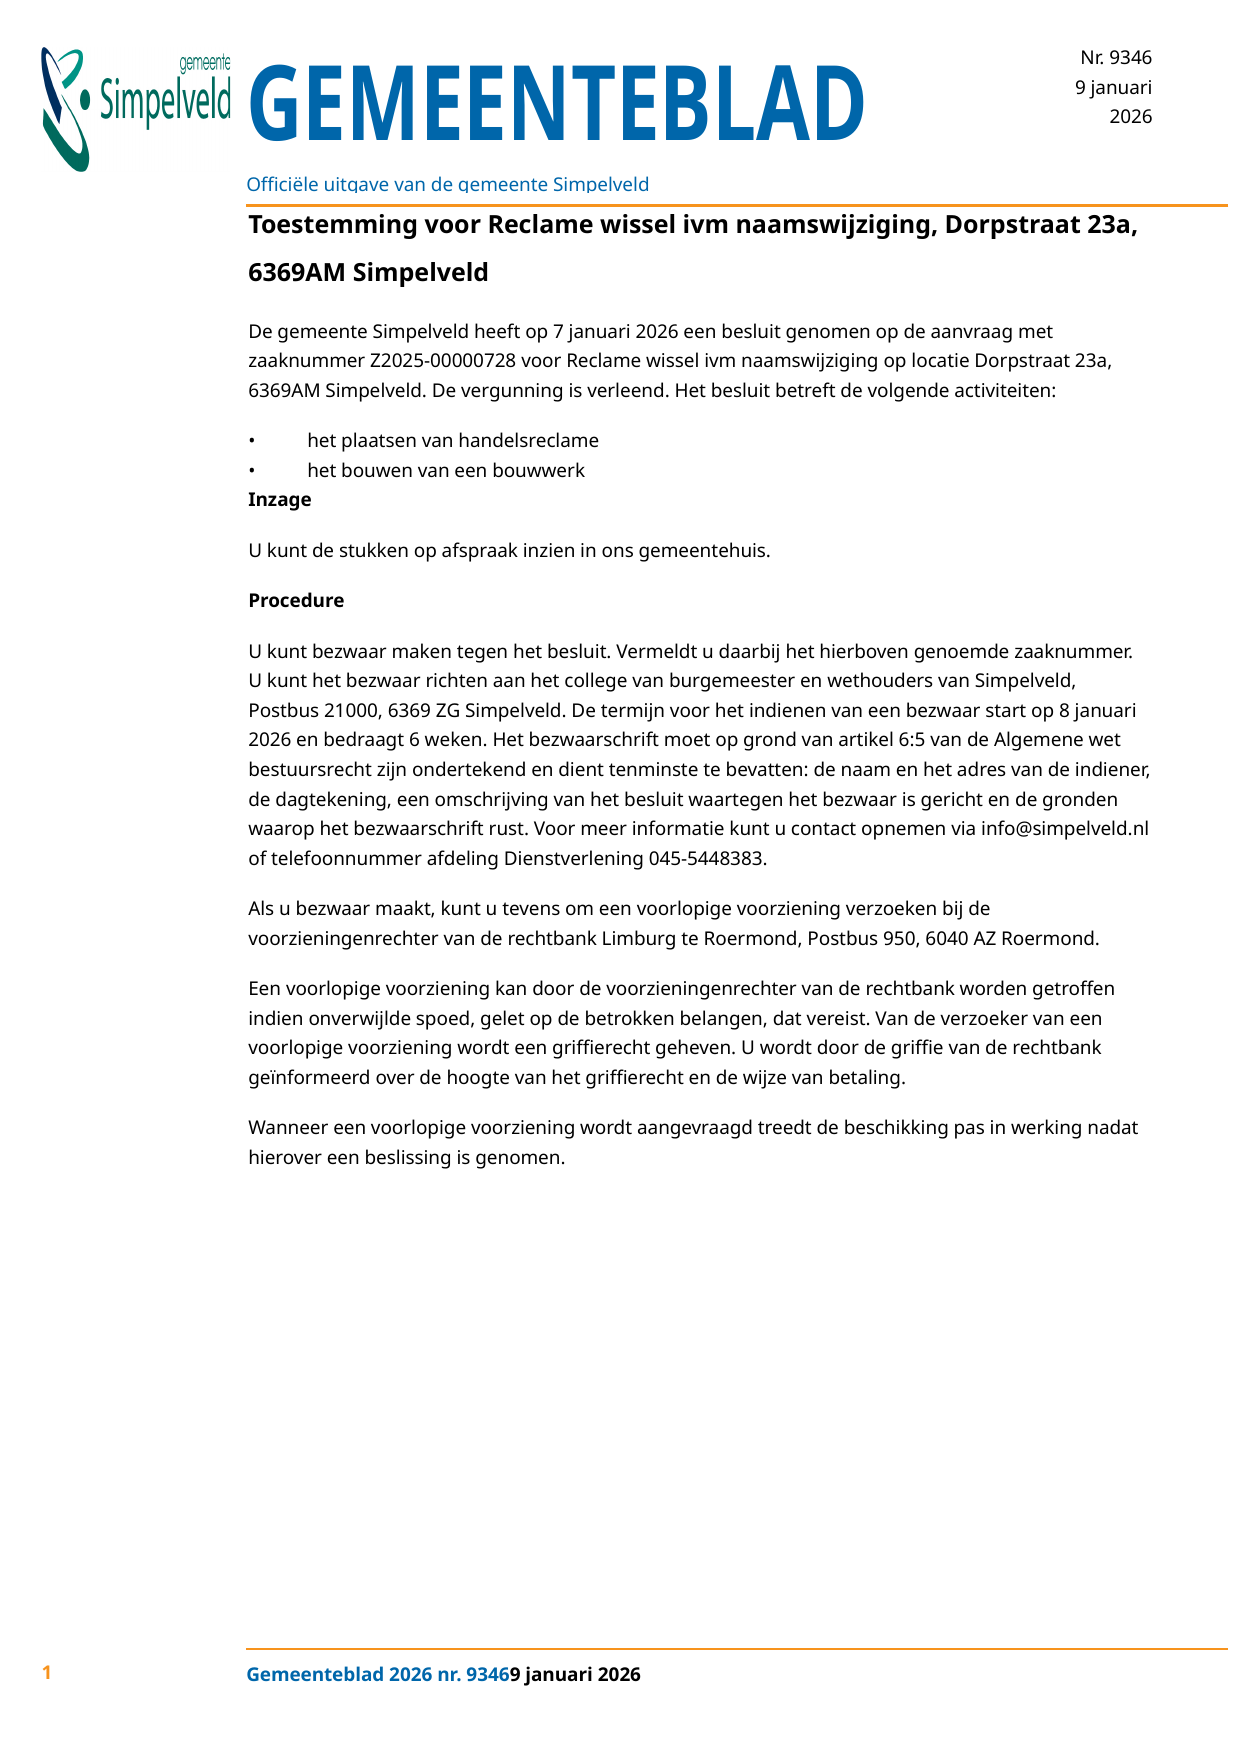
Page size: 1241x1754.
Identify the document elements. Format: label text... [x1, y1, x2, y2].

list het plaatsen van handelsreclame [248, 427, 1152, 453]
text Als u bezwaar maakt, kunt u tevens om een voorlopige voorziening verzoeken bij de voorzieningenrechter van de rechtbank Limburg te Roermond, Postbus 950, 6040 AZ Roermond. [248, 895, 1152, 951]
picture [41, 47, 231, 172]
text Procedure [248, 587, 1152, 613]
list het bouwen van een bouwwerk [248, 457, 1152, 483]
text Inzage [248, 487, 1152, 512]
text De gemeente Simpelveld heeft op 7 januari 2026 een besluit genomen op de aanvraag met zaaknummer Z2025-00000728 voor Reclame wissel ivm naamswijziging op locatie Dorpstraat 23a, 6369AM Simpelveld. De vergunning is verleend. Het besluit betreft de volgende activiteiten: [248, 318, 1152, 403]
text Wanneer een voorlopige voorziening wordt aangevraagd treedt de beschikking pas in werking nadat hierover een beslissing is genomen. [248, 1114, 1152, 1170]
text U kunt bezwaar maken tegen het besluit. Vermeldt u daarbij het hierboven genoemde zaaknummer. U kunt het bezwaar richten aan het college van burgemeester en wethouders van Simpelveld, Postbus 21000, 6369 ZG Simpelveld. De termijn voor het indienen van een bezwaar start op 8 januari 2026 en bedraagt 6 weken. Het bezwaarschrift moet op grond van artikel 6:5 van de Algemene wet bestuursrecht zijn ondertekend en dient tenminste te bevatten: de naam en het adres van de indiener, de dagtekening, een omschrijving van het besluit waartegen het bezwaar is gericht en de gronden waarop het bezwaarschrift rust. Voor meer informatie kunt u contact opnemen via info@simpelveld.nl of telefoonnummer afdeling Dienstverlening 045-5448383. [248, 638, 1152, 871]
text Toestemming voor Reclame wissel ivm naamswijziging, Dorpstraat 23a, 6369AM Simpelveld [248, 207, 1152, 288]
text Een voorlopige voorziening kan door de voorzieningenrechter van de rechtbank worden getroffen indien onverwijlde spoed, gelet op de betrokken belangen, dat vereist. Van de verzoeker van een voorlopige voorziening wordt een griffierecht geheven. U wordt door de griffie van de rechtbank geïnformeerd over de hoogte van het griffierecht en de wijze van betaling. [248, 975, 1152, 1090]
text U kunt de stukken op afspraak inzien in ons gemeentehuis. [248, 537, 1152, 563]
